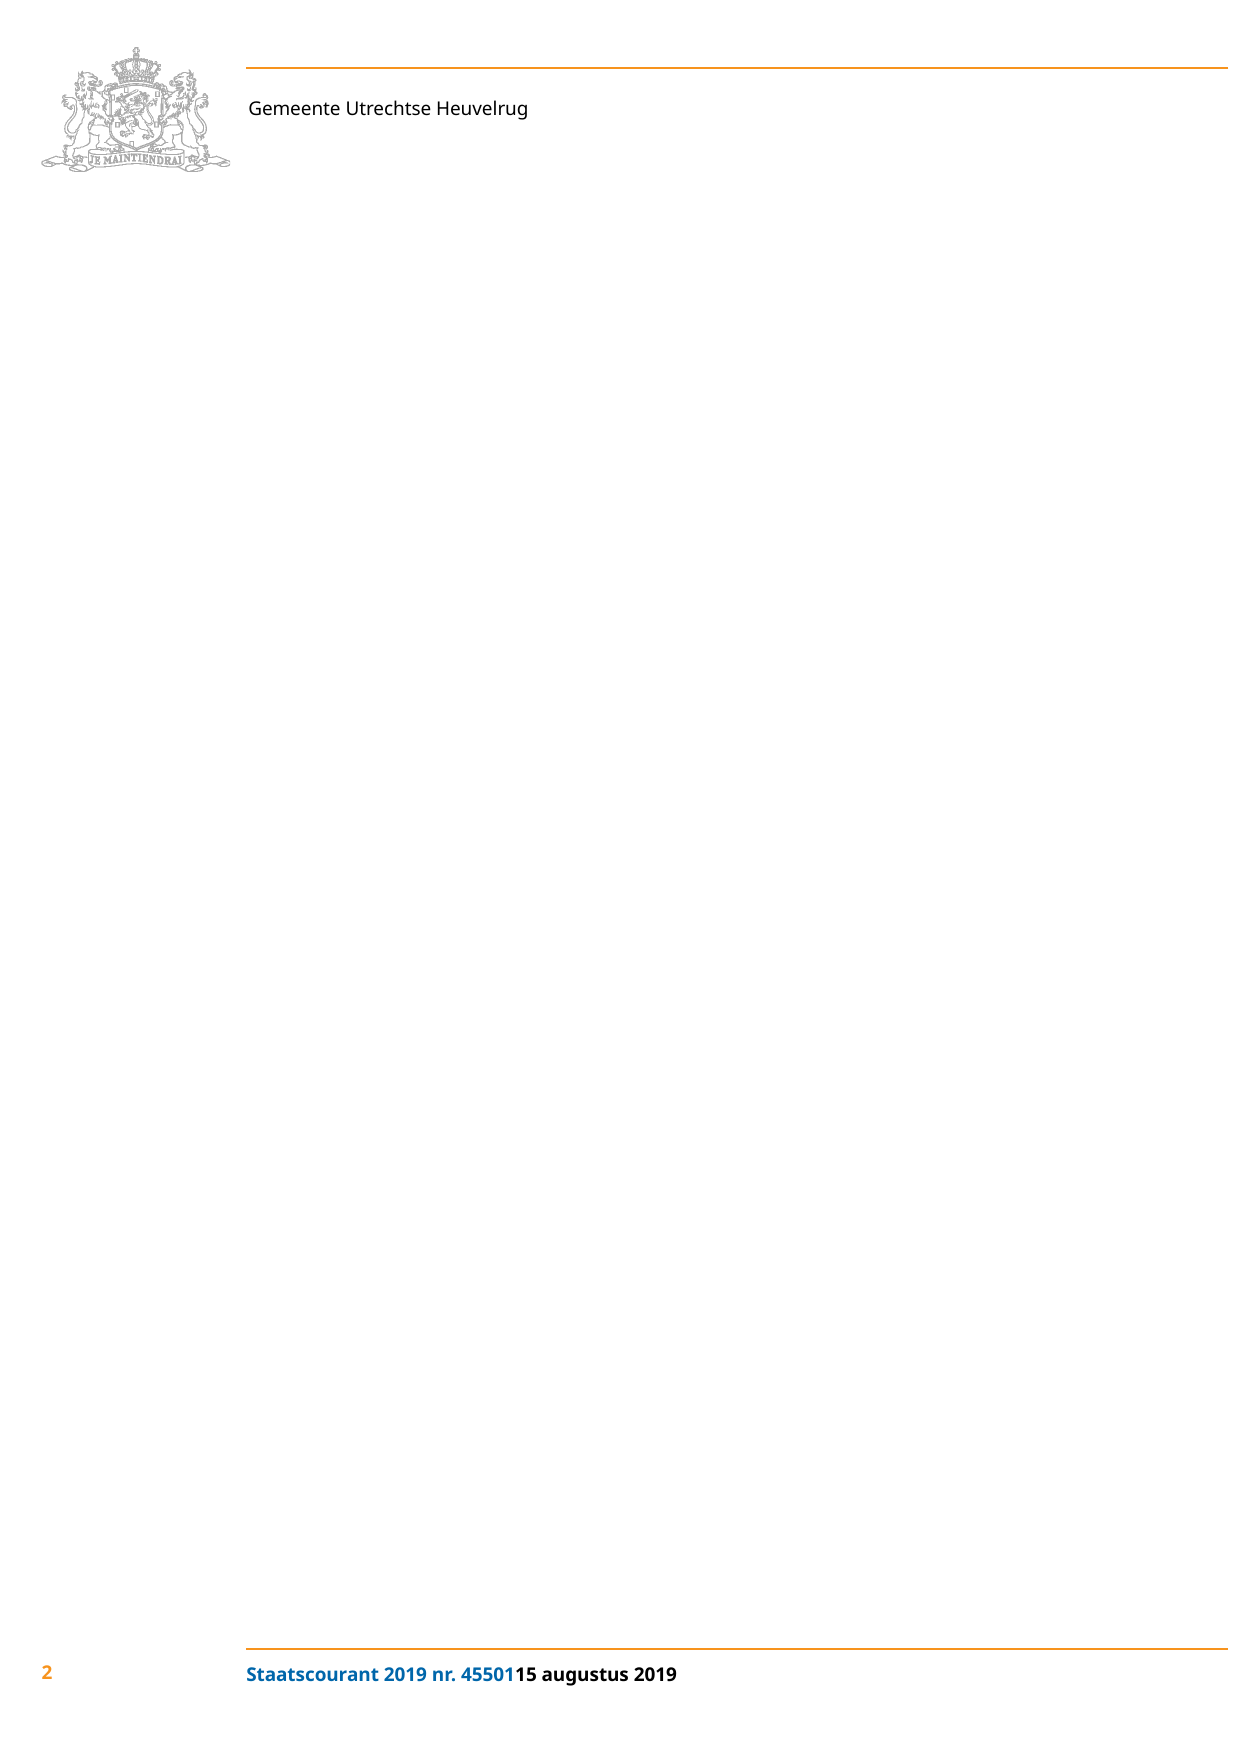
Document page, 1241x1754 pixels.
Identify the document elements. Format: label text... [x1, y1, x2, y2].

text Gemeente Utrechtse Heuvelrug [248, 95, 1152, 121]
picture [41, 47, 231, 172]
